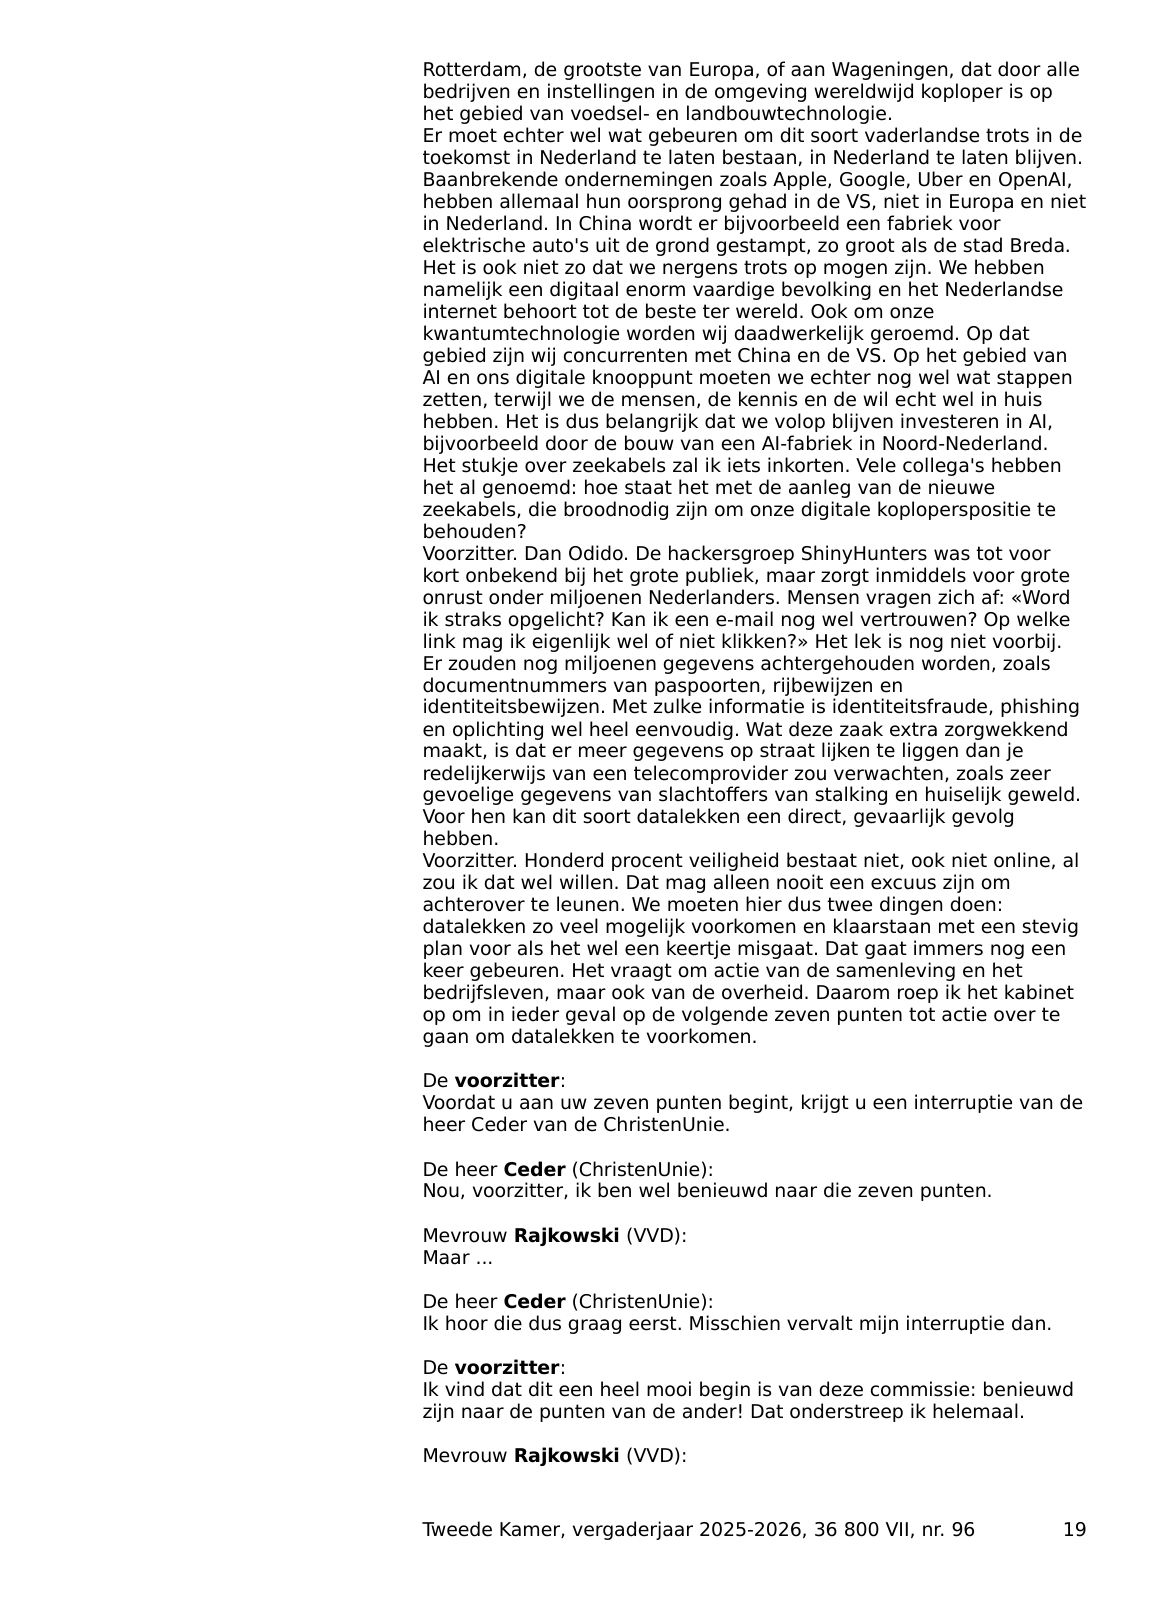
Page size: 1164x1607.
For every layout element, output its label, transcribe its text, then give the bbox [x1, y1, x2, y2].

text Mevrouw Rajkowski (VVD): [422, 1224, 1087, 1247]
text Ik vind dat dit een heel mooi begin is van deze commissie: benieuwd zijn naar de punten van de ander! Dat onderstreep ik helemaal. [422, 1379, 1087, 1423]
text Voorzitter. Dan Odido. De hackersgroep ShinyHunters was tot voor kort onbekend bij het grote publiek, maar zorgt inmiddels voor grote onrust onder miljoenen Nederlanders. Mensen vragen zich af: «Word ik straks opgelicht? Kan ik een e-mail nog wel vertrouwen? Op welke link mag ik eigenlijk wel of niet klikken?» Het lek is nog niet voorbij. Er zouden nog miljoenen gegevens achtergehouden worden, zoals documentnummers van paspoorten, rijbewijzen en identiteitsbewijzen. Met zulke informatie is identiteitsfraude, phishing en oplichting wel heel eenvoudig. Wat deze zaak extra zorgwekkend maakt, is dat er meer gegevens op straat lijken te liggen dan je redelijkerwijs van een telecomprovider zou verwachten, zoals zeer gevoelige gegevens van slachtoffers van stalking en huiselijk geweld. Voor hen kan dit soort datalekken een direct, gevaarlijk gevolg hebben. [422, 543, 1087, 850]
text Mevrouw Rajkowski (VVD): [422, 1445, 1087, 1467]
text Nou, voorzitter, ik ben wel benieuwd naar die zeven punten. [422, 1180, 1087, 1202]
text Er moet echter wel wat gebeuren om dit soort vaderlandse trots in de toekomst in Nederland te laten bestaan, in Nederland te laten blijven. Baanbrekende ondernemingen zoals Apple, Google, Uber en OpenAI, hebben allemaal hun oorsprong gehad in de VS, niet in Europa en niet in Nederland. In China wordt er bijvoorbeeld een fabriek voor elektrische auto's uit de grond gestampt, zo groot als de stad Breda. Het is ook niet zo dat we nergens trots op mogen zijn. We hebben namelijk een digitaal enorm vaardige bevolking en het Nederlandse internet behoort tot de beste ter wereld. Ook om onze kwantumtechnologie worden wij daadwerkelijk geroemd. Op dat gebied zijn wij concurrenten met China en de VS. Op het gebied van AI en ons digitale knooppunt moeten we echter nog wel wat stappen zetten, terwijl we de mensen, de kennis en de wil echt wel in huis hebben. Het is dus belangrijk dat we volop blijven investeren in AI, bijvoorbeeld door de bouw van een AI-fabriek in Noord-Nederland. [422, 125, 1087, 455]
text De voorzitter: [422, 1357, 1087, 1379]
text De voorzitter: [422, 1070, 1087, 1092]
text Voorzitter. Honderd procent veiligheid bestaat niet, ook niet online, al zou ik dat wel willen. Dat mag alleen nooit een excuus zijn om achterover te leunen. We moeten hier dus twee dingen doen: datalekken zo veel mogelijk voorkomen en klaarstaan met een stevig plan voor als het wel een keertje misgaat. Dat gaat immers nog een keer gebeuren. Het vraagt om actie van de samenleving en het bedrijfsleven, maar ook van de overheid. Daarom roep ik het kabinet op om in ieder geval op de volgende zeven punten tot actie over te gaan om datalekken te voorkomen. [422, 850, 1087, 1048]
text Rotterdam, de grootste van Europa, of aan Wageningen, dat door alle bedrijven en instellingen in de omgeving wereldwijd koploper is op het gebied van voedsel- en landbouwtechnologie. [422, 59, 1087, 125]
text Het stukje over zeekabels zal ik iets inkorten. Vele collega's hebben het al genoemd: hoe staat het met de aanleg van de nieuwe zeekabels, die broodnodig zijn om onze digitale koploperspositie te behouden? [422, 455, 1087, 543]
text Ik hoor die dus graag eerst. Misschien vervalt mijn interruptie dan. [422, 1313, 1087, 1335]
text De heer Ceder (ChristenUnie): [422, 1291, 1087, 1313]
text Maar ... [422, 1247, 1087, 1268]
text Voordat u aan uw zeven punten begint, krijgt u een interruptie van de heer Ceder van de ChristenUnie. [422, 1092, 1087, 1136]
text De heer Ceder (ChristenUnie): [422, 1158, 1087, 1180]
